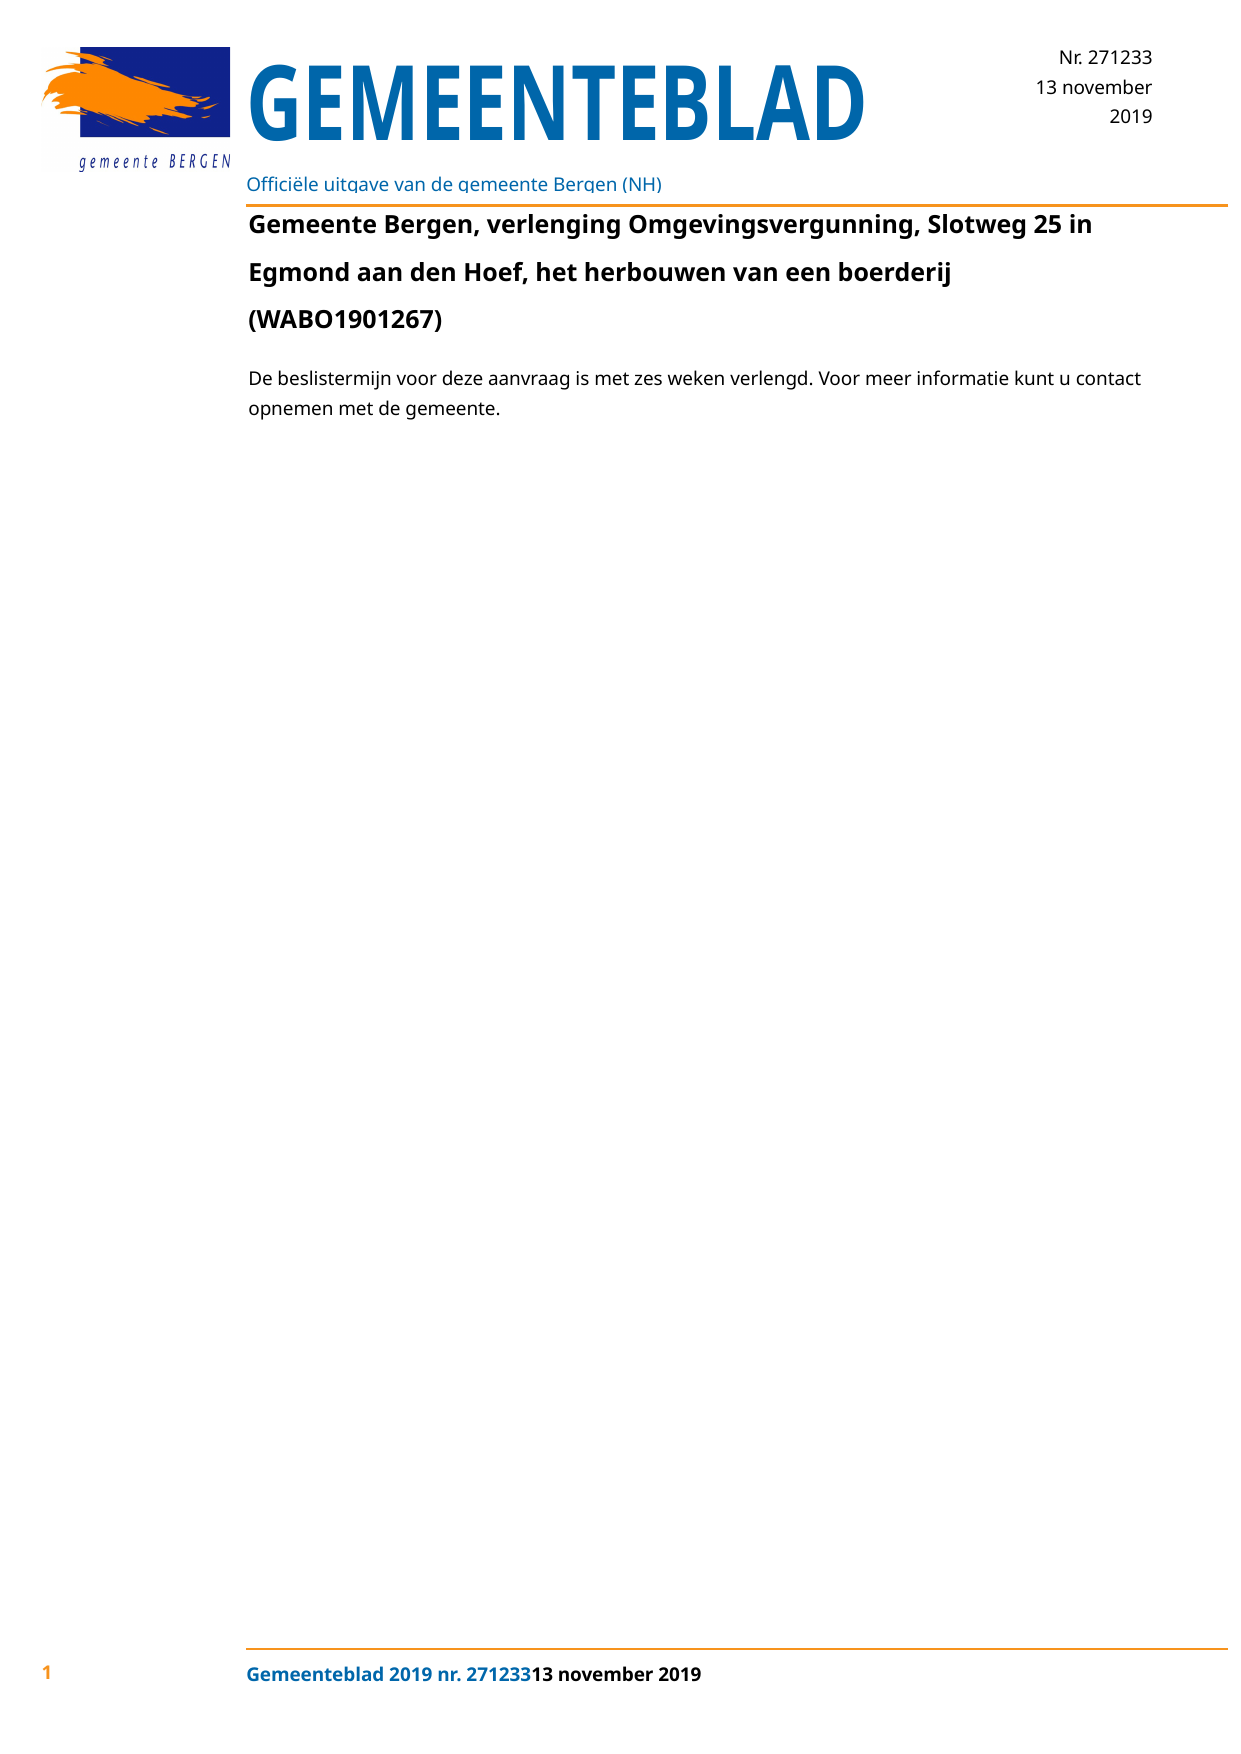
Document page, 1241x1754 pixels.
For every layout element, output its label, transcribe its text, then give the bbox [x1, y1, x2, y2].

text Gemeente Bergen, verlenging Omgevingsvergunning, Slotweg 25 in Egmond aan den Hoef, het herbouwen van een boerderij (WABO1901267) [248, 207, 1152, 336]
picture [41, 47, 231, 172]
text De beslistermijn voor deze aanvraag is met zes weken verlengd. Voor meer informatie kunt u contact opnemen met de gemeente. [248, 366, 1152, 421]
